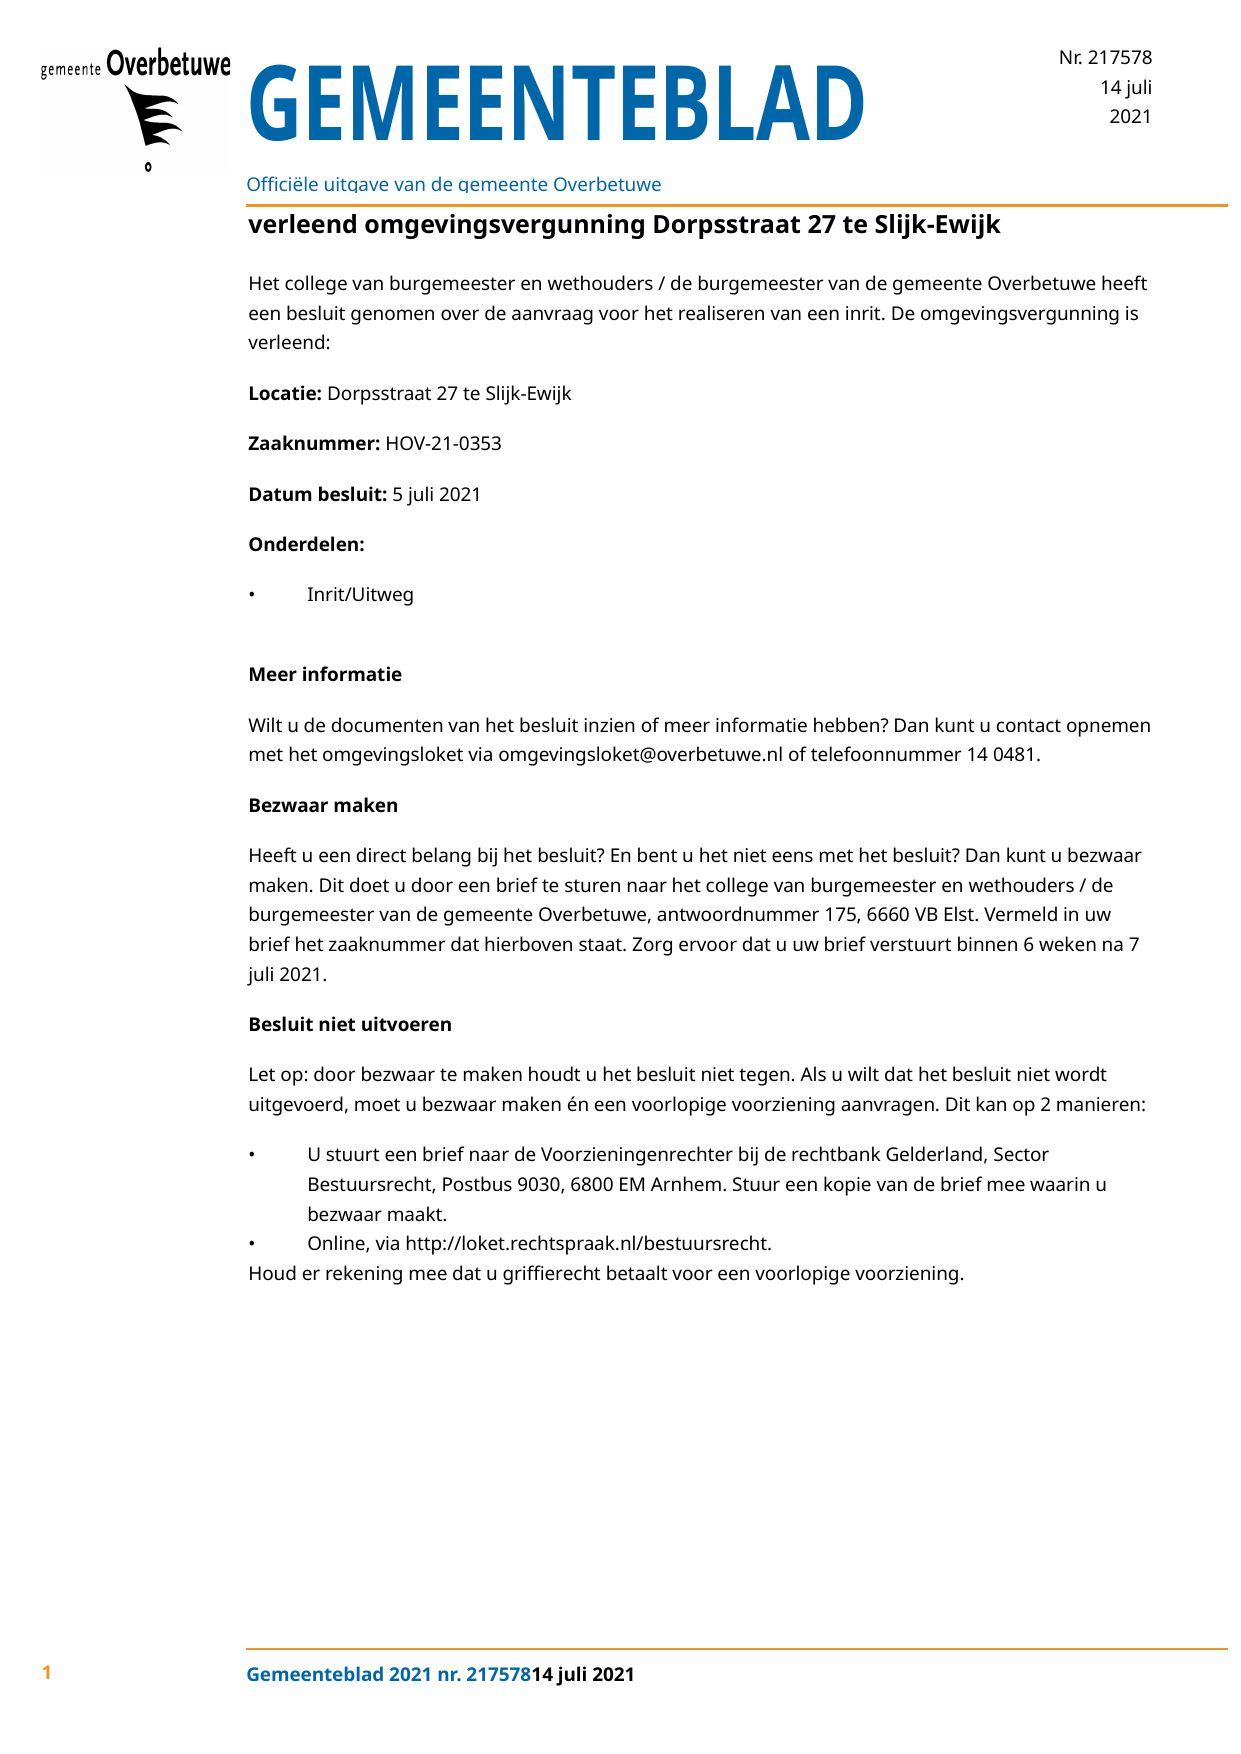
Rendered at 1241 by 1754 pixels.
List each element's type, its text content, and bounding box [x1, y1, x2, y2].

picture [41, 47, 231, 172]
text Datum besluit: 5 juli 2021 [248, 481, 1152, 506]
text Bezwaar maken [248, 792, 1152, 818]
text Besluit niet uitvoeren [248, 1011, 1152, 1037]
text Meer informatie [248, 662, 1152, 687]
text Wilt u de documenten van het besluit inzien of meer informatie hebben? Dan kunt u contact opnemen met het omgevingsloket via omgevingsloket@overbetuwe.nl of telefoonnummer 14 0481. [248, 712, 1152, 767]
text Onderdelen: [248, 531, 1152, 557]
text Locatie: Dorpsstraat 27 te Slijk-Ewijk [248, 380, 1152, 406]
text Zaaknummer: HOV-21-0353 [248, 430, 1152, 456]
text Houd er rekening mee dat u griffierecht betaalt voor een voorlopige voorziening. [248, 1260, 1152, 1286]
list Inrit/Uitweg [248, 582, 1152, 607]
text Heeft u een direct belang bij het besluit? En bent u het niet eens met het besluit? Dan kunt u bezwaar maken. Dit doet u door een brief te sturen naar het college van burgemeester en wethouders / de burgemeester van de gemeente Overbetuwe, antwoordnummer 175, 6660 VB Elst. Vermeld in uw brief het zaaknummer dat hierboven staat. Zorg ervoor dat u uw brief verstuurt binnen 6 weken na 7 juli 2021. [248, 842, 1152, 986]
text Let op: door bezwaar te maken houdt u het besluit niet tegen. Als u wilt dat het besluit niet wordt uitgevoerd, moet u bezwaar maken én een voorlopige voorziening aanvragen. Dit kan op 2 manieren: [248, 1062, 1152, 1117]
text verleend omgevingsvergunning Dorpsstraat 27 te Slijk-Ewijk [248, 207, 1152, 241]
list Online, via http://loket.rechtspraak.nl/bestuursrecht. [248, 1230, 1152, 1256]
list U stuurt een brief naar de Voorzieningenrechter bij de rechtbank Gelderland, Sector Bestuursrecht, Postbus 9030, 6800 EM Arnhem. Stuur een kopie van de brief mee waarin u bezwaar maakt. [248, 1142, 1152, 1226]
text Het college van burgemeester en wethouders / de burgemeester van de gemeente Overbetuwe heeft een besluit genomen over de aanvraag voor het realiseren van een inrit. De omgevingsvergunning is verleend: [248, 270, 1152, 355]
